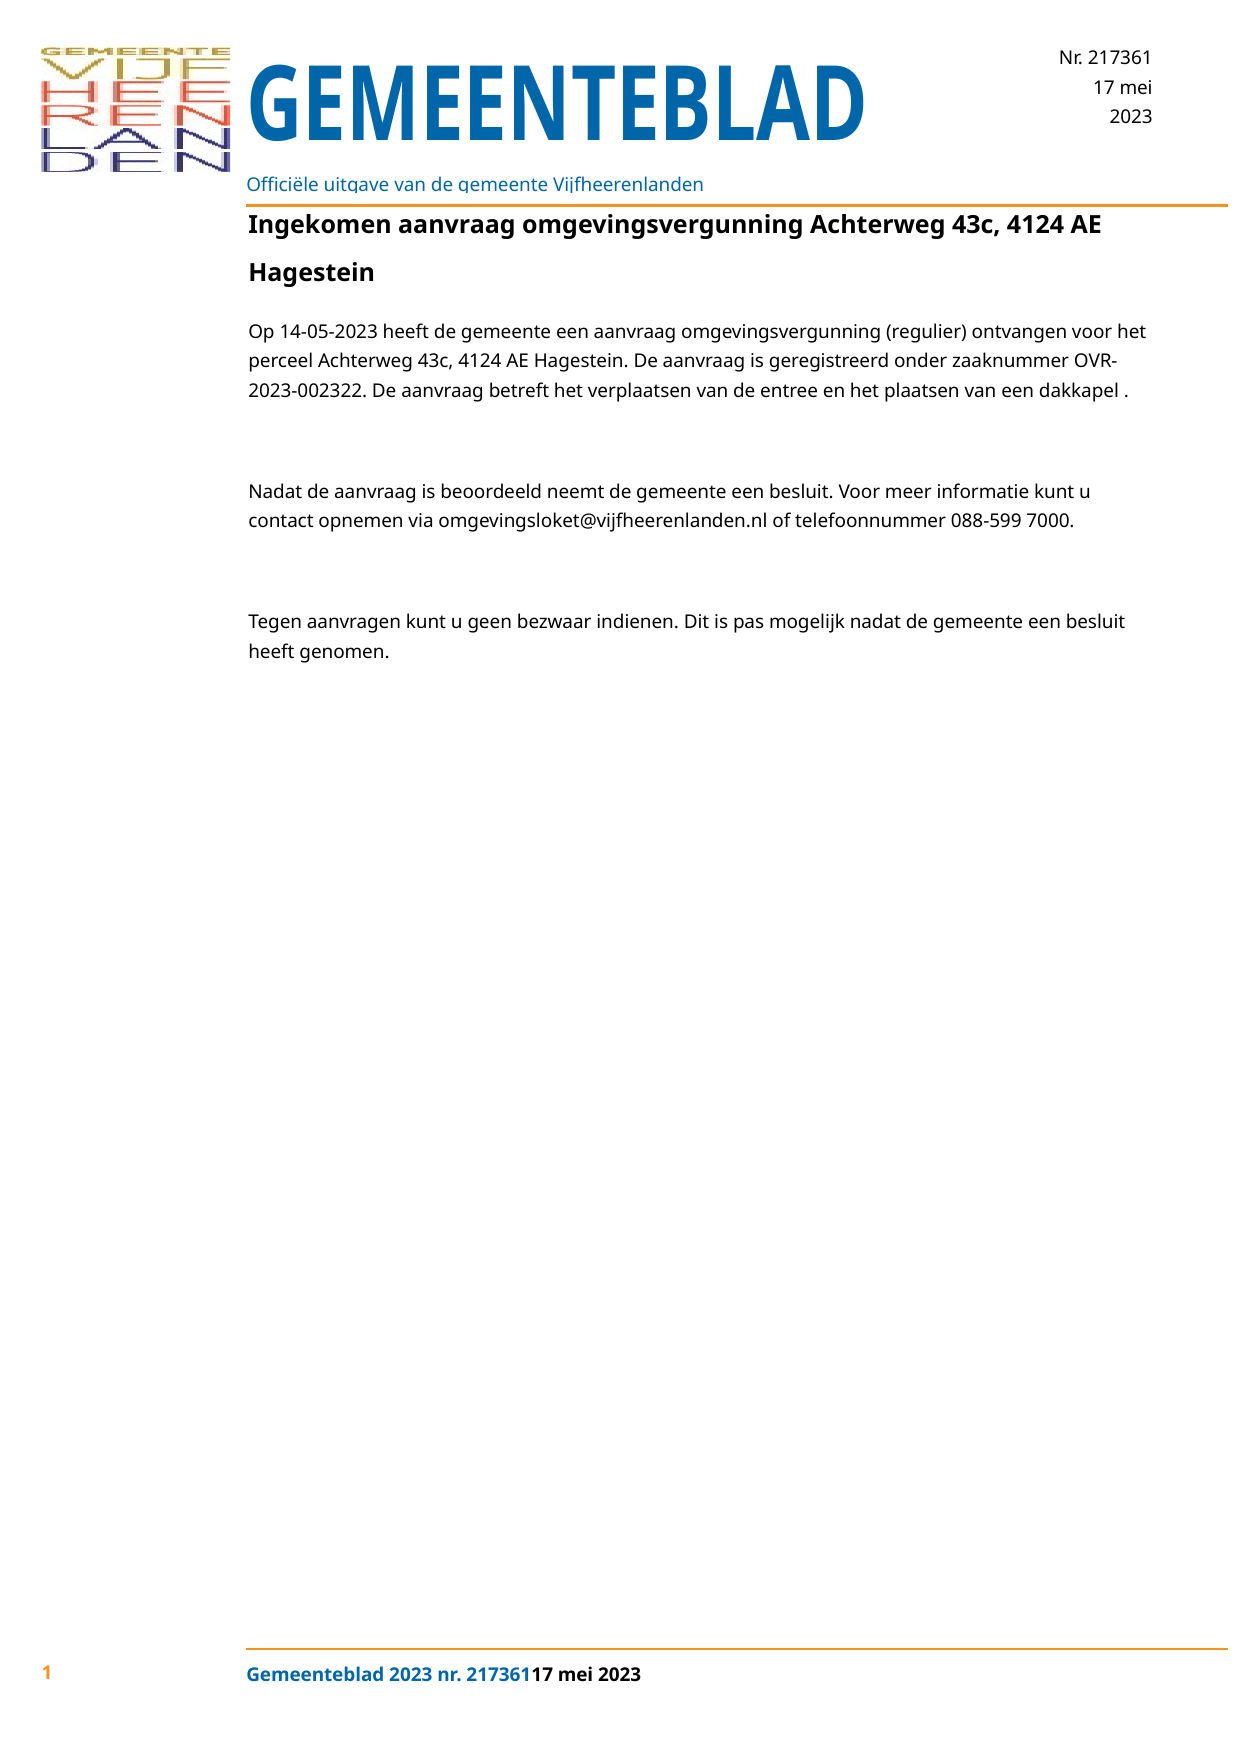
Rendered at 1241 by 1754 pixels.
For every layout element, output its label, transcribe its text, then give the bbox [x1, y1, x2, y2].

picture [41, 47, 231, 172]
text Op 14-05-2023 heeft de gemeente een aanvraag omgevingsvergunning (regulier) ontvangen voor het perceel Achterweg 43c, 4124 AE Hagestein. De aanvraag is geregistreerd onder zaaknummer OVR-2023-002322. De aanvraag betreft het verplaatsen van de entree en het plaatsen van een dakkapel . [248, 318, 1152, 403]
text Nadat de aanvraag is beoordeeld neemt de gemeente een besluit. Voor meer informatie kunt u contact opnemen via omgevingsloket@vijfheerenlanden.nl of telefoonnummer 088-599 7000. [248, 478, 1152, 533]
text Ingekomen aanvraag omgevingsvergunning Achterweg 43c, 4124 AE Hagestein [248, 207, 1152, 288]
text Tegen aanvragen kunt u geen bezwaar indienen. Dit is pas mogelijk nadat de gemeente een besluit heeft genomen. [248, 608, 1152, 664]
